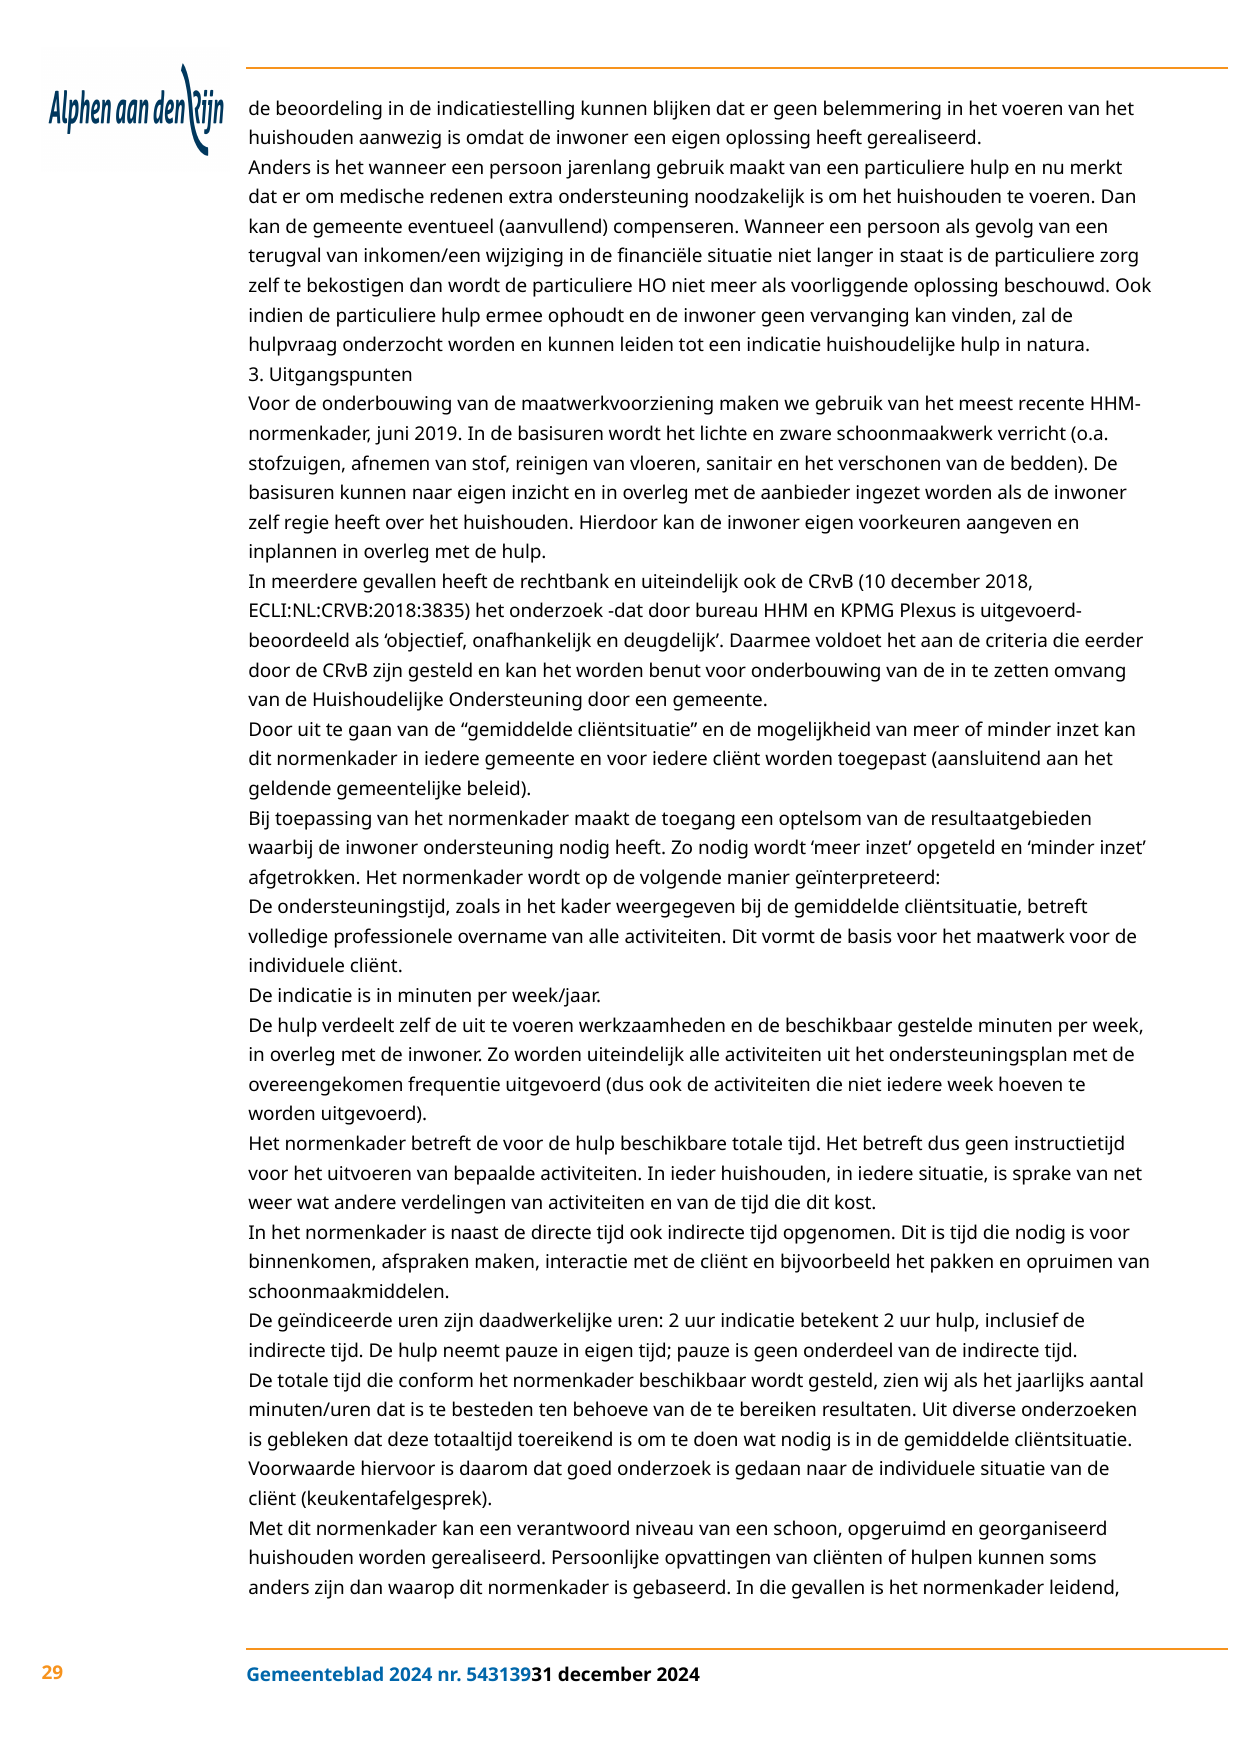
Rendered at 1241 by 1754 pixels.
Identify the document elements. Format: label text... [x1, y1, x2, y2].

text Het normenkader betreft de voor de hulp beschikbare totale tijd. Het betreft dus geen instructietijd voor het uitvoeren van bepaalde activiteiten. In ieder huishouden, in iedere situatie, is sprake van net weer wat andere verdelingen van activiteiten en van de tijd die dit kost. [248, 1130, 1152, 1215]
text De ondersteuningstijd, zoals in het kader weergegeven bij de gemiddelde cliëntsituatie, betreft volledige professionele overname van alle activiteiten. Dit vormt de basis voor het maatwerk voor de individuele cliënt. [248, 893, 1152, 978]
picture [41, 47, 231, 172]
text In het normenkader is naast de directe tijd ook indirecte tijd opgenomen. Dit is tijd die nodig is voor binnenkomen, afspraken maken, interactie met de cliënt en bijvoorbeeld het pakken en opruimen van schoonmaakmiddelen. [248, 1219, 1152, 1304]
text In meerdere gevallen heeft de rechtbank en uiteindelijk ook de CRvB (10 december 2018, ECLI:NL:CRVB:2018:3835) het onderzoek -dat door bureau HHM en KPMG Plexus is uitgevoerd- beoordeeld als ‘objectief, onafhankelijk en deugdelijk’. Daarmee voldoet het aan de criteria die eerder door de CRvB zijn gesteld en kan het worden benut voor onderbouwing van de in te zetten omvang van de Huishoudelijke Ondersteuning door een gemeente. [248, 568, 1152, 712]
text Voor de onderbouwing van de maatwerkvoorziening maken we gebruik van het meest recente HHM-normenkader, juni 2019. In de basisuren wordt het lichte en zware schoonmaakwerk verricht (o.a. stofzuigen, afnemen van stof, reinigen van vloeren, sanitair en het verschonen van de bedden). De basisuren kunnen naar eigen inzicht en in overleg met de aanbieder ingezet worden als de inwoner zelf regie heeft over het huishouden. Hierdoor kan de inwoner eigen voorkeuren aangeven en inplannen in overleg met de hulp. [248, 391, 1152, 564]
text Anders is het wanneer een persoon jarenlang gebruik maakt van een particuliere hulp en nu merkt dat er om medische redenen extra ondersteuning noodzakelijk is om het huishouden te voeren. Dan kan de gemeente eventueel (aanvullend) compenseren. Wanneer een persoon als gevolg van een terugval van inkomen/een wijziging in de financiële situatie niet langer in staat is de particuliere zorg zelf te bekostigen dan wordt de particuliere HO niet meer als voorliggende oplossing beschouwd. Ook indien de particuliere hulp ermee ophoudt en de inwoner geen vervanging kan vinden, zal de hulpvraag onderzocht worden en kunnen leiden tot een indicatie huishoudelijke hulp in natura. [248, 154, 1152, 357]
text De hulp verdeelt zelf de uit te voeren werkzaamheden en de beschikbaar gestelde minuten per week, in overleg met de inwoner. Zo worden uiteindelijk alle activiteiten uit het ondersteuningsplan met de overeengekomen frequentie uitgevoerd (dus ook de activiteiten die niet iedere week hoeven te worden uitgevoerd). [248, 1012, 1152, 1126]
text Door uit te gaan van de “gemiddelde cliëntsituatie” en de mogelijkheid van meer of minder inzet kan dit normenkader in iedere gemeente en voor iedere cliënt worden toegepast (aansluitend aan het geldende gemeentelijke beleid). [248, 716, 1152, 801]
text de beoordeling in de indicatiestelling kunnen blijken dat er geen belemmering in het voeren van het huishouden aanwezig is omdat de inwoner een eigen oplossing heeft gerealiseerd. [248, 95, 1152, 150]
text De totale tijd die conform het normenkader beschikbaar wordt gesteld, zien wij als het jaarlijks aantal minuten/uren dat is te besteden ten behoeve van de te bereiken resultaten. Uit diverse onderzoeken is gebleken dat deze totaaltijd toereikend is om te doen wat nodig is in de gemiddelde cliëntsituatie. Voorwaarde hiervoor is daarom dat goed onderzoek is gedaan naar de individuele situatie van de cliënt (keukentafelgesprek). [248, 1367, 1152, 1511]
text Met dit normenkader kan een verantwoord niveau van een schoon, opgeruimd en georganiseerd huishouden worden gerealiseerd. Persoonlijke opvattingen van cliënten of hulpen kunnen soms anders zijn dan waarop dit normenkader is gebaseerd. In die gevallen is het normenkader leidend, [248, 1515, 1152, 1600]
text 3. Uitgangspunten [248, 361, 1152, 387]
text De geïndiceerde uren zijn daadwerkelijke uren: 2 uur indicatie betekent 2 uur hulp, inclusief de indirecte tijd. De hulp neemt pauze in eigen tijd; pauze is geen onderdeel van de indirecte tijd. [248, 1308, 1152, 1363]
text De indicatie is in minuten per week/jaar. [248, 982, 1152, 1008]
text Bij toepassing van het normenkader maakt de toegang een optelsom van de resultaatgebieden waarbij de inwoner ondersteuning nodig heeft. Zo nodig wordt ‘meer inzet’ opgeteld en ‘minder inzet’ afgetrokken. Het normenkader wordt op de volgende manier geïnterpreteerd: [248, 805, 1152, 890]
